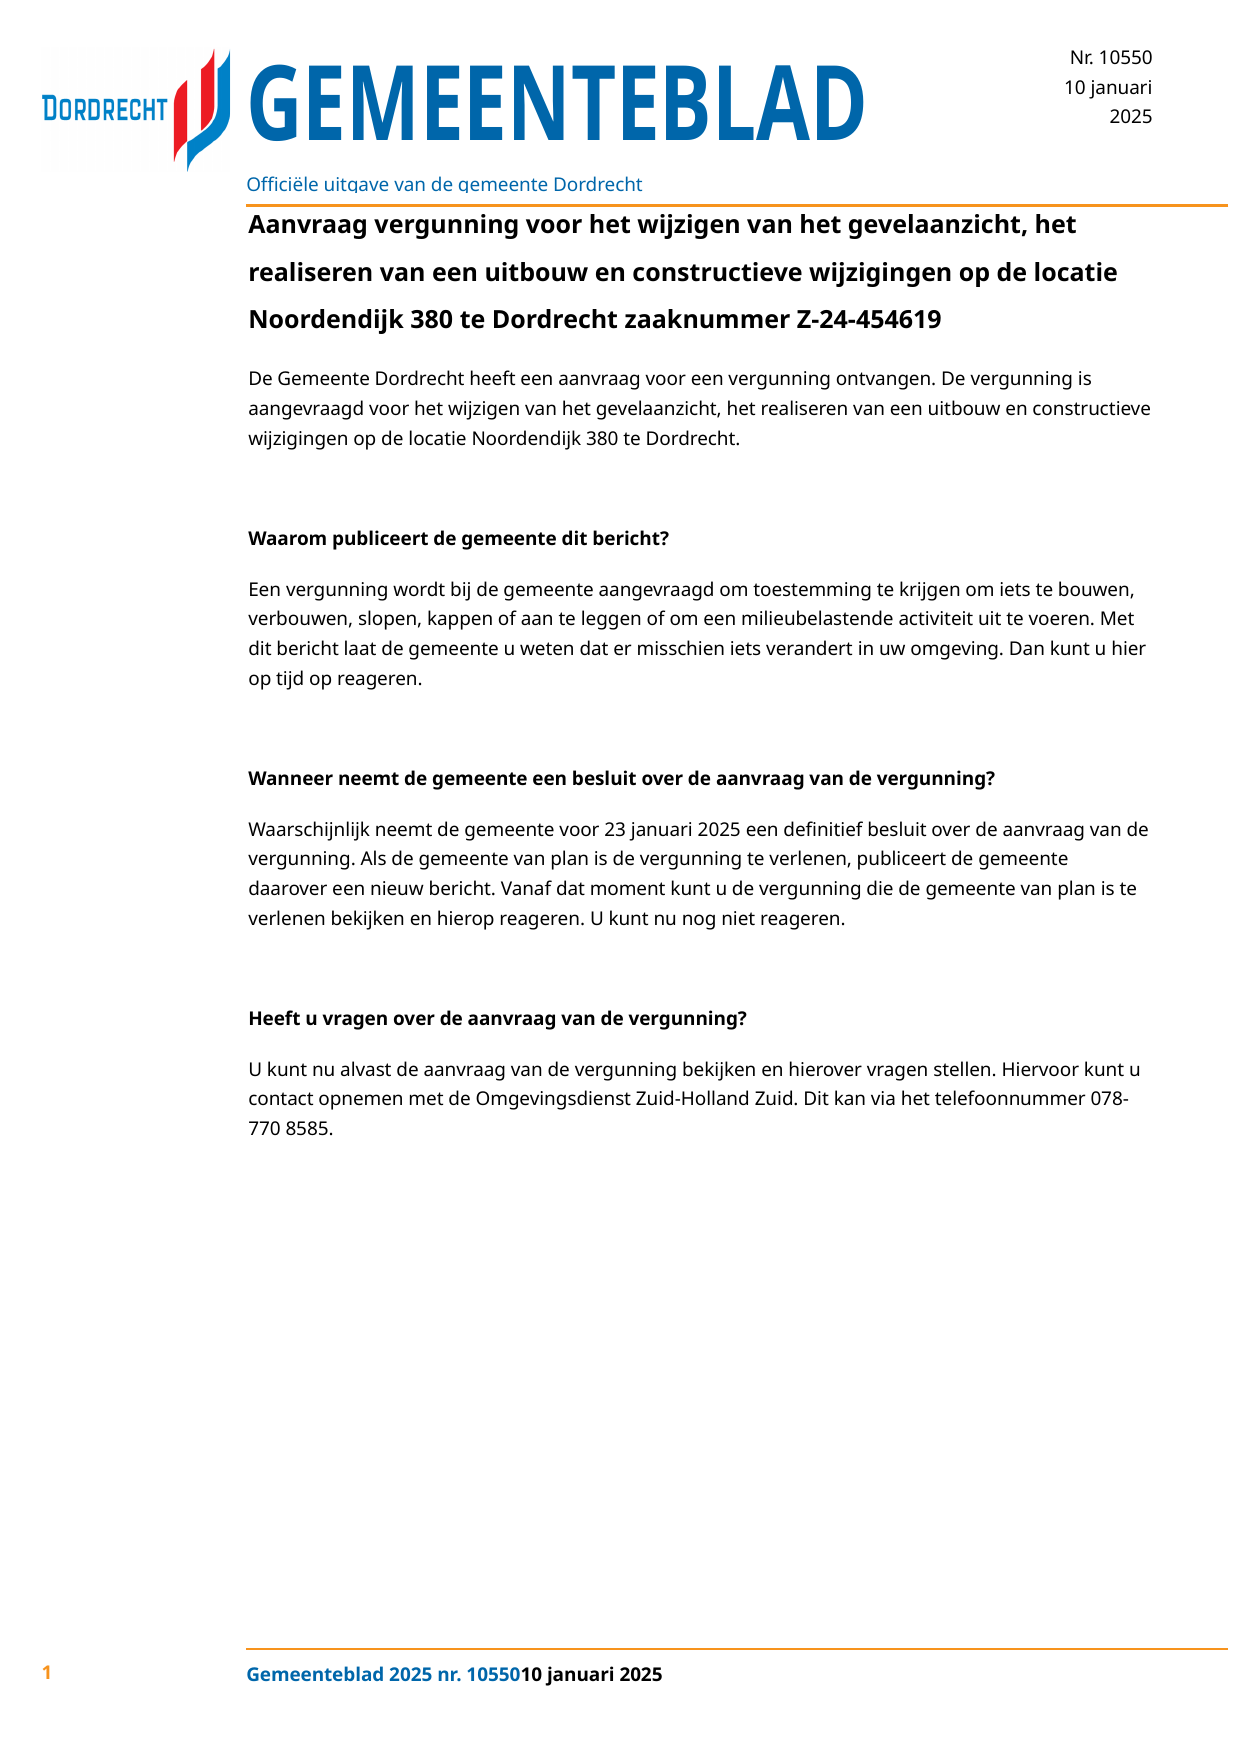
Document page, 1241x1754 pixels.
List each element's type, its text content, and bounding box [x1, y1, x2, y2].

text Waarom publiceert de gemeente dit bericht? [248, 526, 1152, 551]
text Aanvraag vergunning voor het wijzigen van het gevelaanzicht, het realiseren van een uitbouw en constructieve wijzigingen op de locatie Noordendijk 380 te Dordrecht zaaknummer Z-24-454619 [248, 207, 1152, 336]
text Een vergunning wordt bij de gemeente aangevraagd om toestemming te krijgen om iets te bouwen, verbouwen, slopen, kappen of aan te leggen of om een milieubelastende activiteit uit te voeren. Met dit bericht laat de gemeente u weten dat er misschien iets verandert in uw omgeving. Dan kunt u hier op tijd op reageren. [248, 576, 1152, 690]
text U kunt nu alvast de aanvraag van de vergunning bekijken en hierover vragen stellen. Hiervoor kunt u contact opnemen met de Omgevingsdienst Zuid-Holland Zuid. Dit kan via het telefoonnummer 078-770 8585. [248, 1056, 1152, 1141]
picture [41, 47, 231, 172]
text Wanneer neemt de gemeente een besluit over de aanvraag van de vergunning? [248, 766, 1152, 791]
text Heeft u vragen over de aanvraag van de vergunning? [248, 1006, 1152, 1031]
text De Gemeente Dordrecht heeft een aanvraag voor een vergunning ontvangen. De vergunning is aangevraagd voor het wijzigen van het gevelaanzicht, het realiseren van een uitbouw en constructieve wijzigingen op de locatie Noordendijk 380 te Dordrecht. [248, 366, 1152, 450]
text Waarschijnlijk neemt de gemeente voor 23 januari 2025 een definitief besluit over de aanvraag van de vergunning. Als de gemeente van plan is de vergunning te verlenen, publiceert de gemeente daarover een nieuw bericht. Vanaf dat moment kunt u de vergunning die de gemeente van plan is te verlenen bekijken en hierop reageren. U kunt nu nog niet reageren. [248, 816, 1152, 930]
